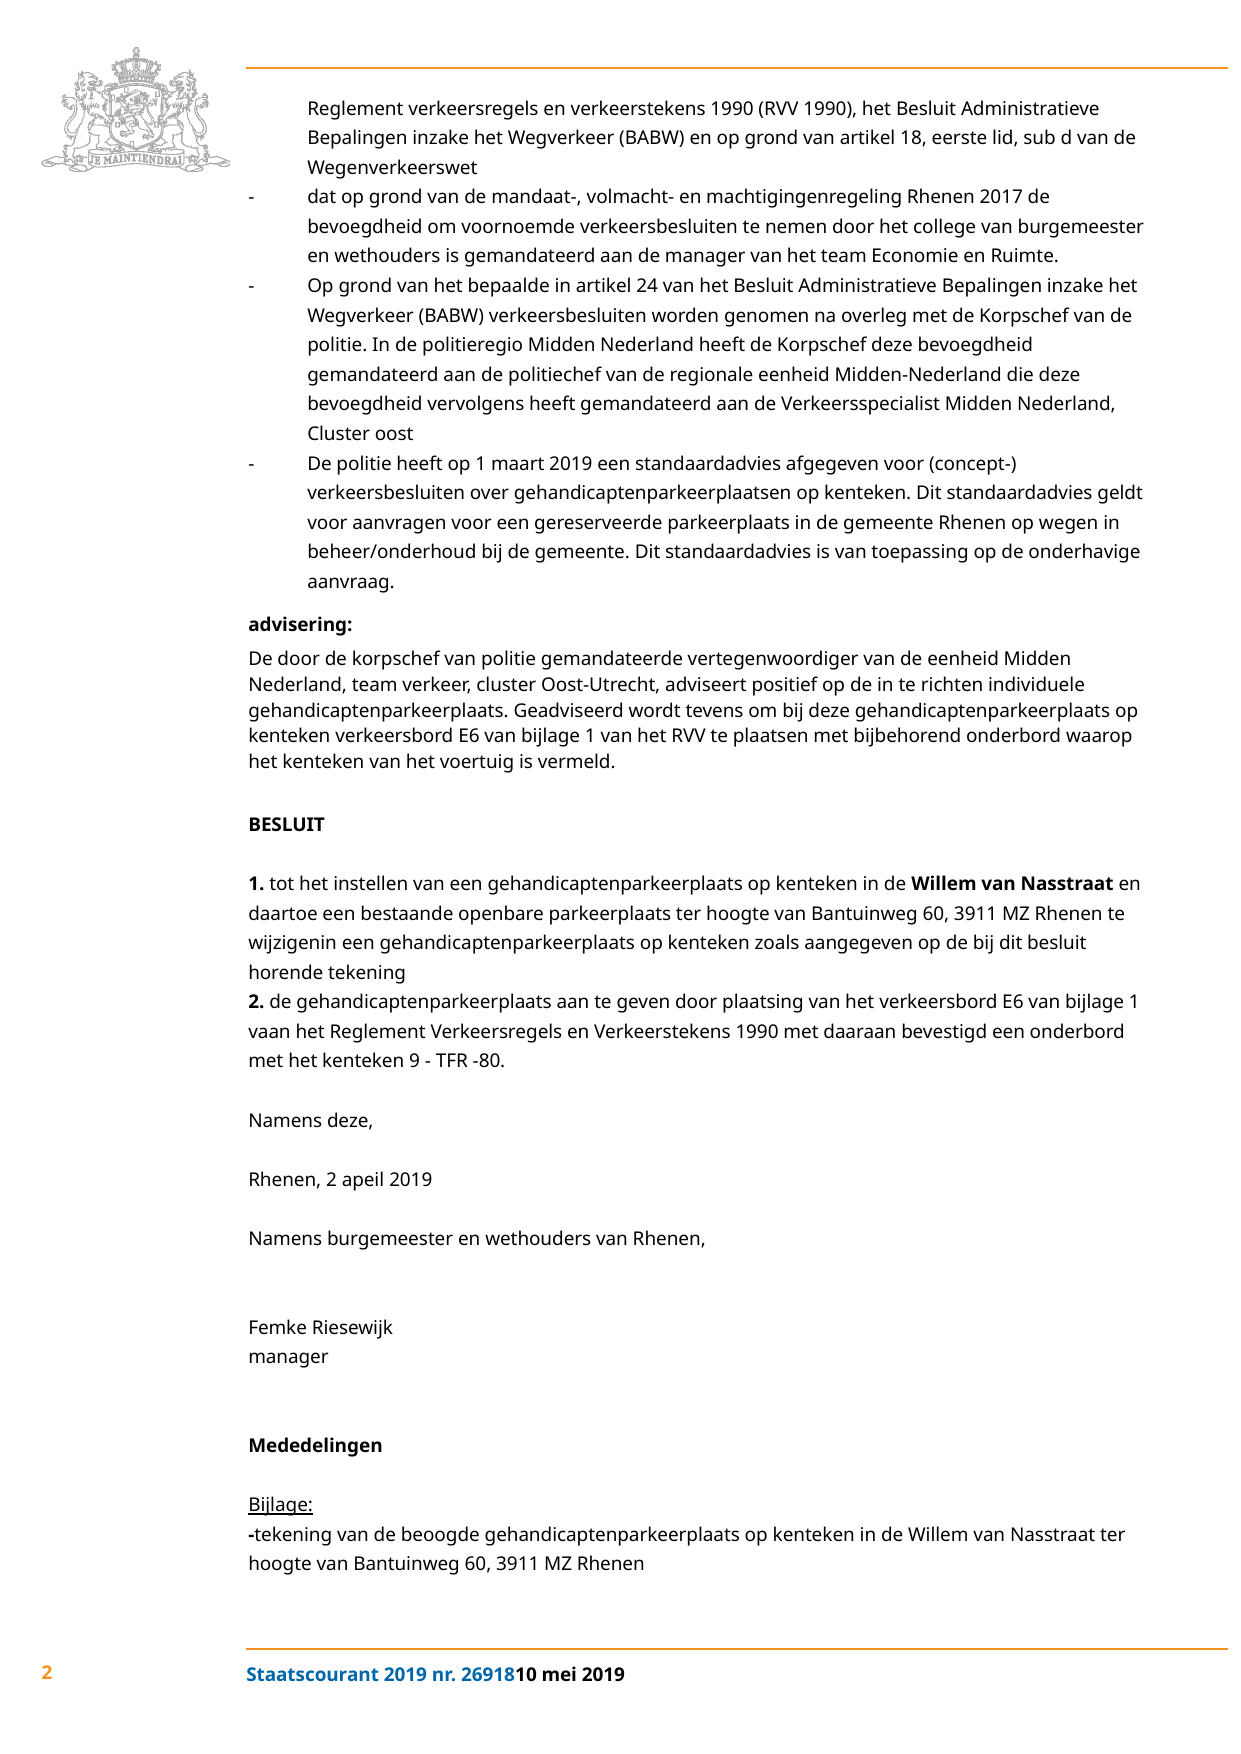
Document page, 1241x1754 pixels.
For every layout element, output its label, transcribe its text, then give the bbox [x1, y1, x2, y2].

text 1. tot het instellen van een gehandicaptenparkeerplaats op kenteken in de Willem van Nasstraat en daartoe een bestaande openbare parkeerplaats ter hoogte van Bantuinweg 60, 3911 MZ Rhenen te wijzigenin een gehandicaptenparkeerplaats op kenteken zoals aangegeven op de bij dit besluit horende tekening [248, 870, 1152, 984]
text manager [248, 1343, 1152, 1369]
list Reglement verkeersregels en verkeerstekens 1990 (RVV 1990), het Besluit Administratieve Bepalingen inzake het Wegverkeer (BABW) en op grond van artikel 18, eerste lid, sub d van de Wegenverkeerswet [248, 95, 1152, 180]
text BESLUIT [248, 811, 1152, 837]
text 2. de gehandicaptenparkeerplaats aan te geven door plaatsing van het verkeersbord E6 van bijlage 1 vaan het Reglement Verkeersregels en Verkeerstekens 1990 met daaraan bevestigd een onderbord met het kenteken 9 - TFR -80. [248, 988, 1152, 1073]
text Bijlage: [248, 1491, 1152, 1517]
text Rhenen, 2 apeil 2019 [248, 1166, 1152, 1192]
text De door de korpschef van politie gemandateerde vertegenwoordiger van de eenheid Midden Nederland, team verkeer, cluster Oost-Utrecht, adviseert positief op de in te richten individuele gehandicaptenparkeerplaats. Geadviseerd wordt tevens om bij deze gehandicaptenparkeerplaats op kenteken verkeersbord E6 van bijlage 1 van het RVV te plaatsen met bijbehorend onderbord waarop het kenteken van het voertuig is vermeld. [248, 645, 1152, 774]
text Femke Riesewijk [248, 1314, 1152, 1339]
text Namens deze, [248, 1107, 1152, 1132]
text Namens burgemeester en wethouders van Rhenen, [248, 1225, 1152, 1251]
text Mededelingen [248, 1432, 1152, 1458]
list dat op grond van de mandaat-, volmacht- en machtigingenregeling Rhenen 2017 de bevoegdheid om voornoemde verkeersbesluiten te nemen door het college van burgemeester en wethouders is gemandateerd aan de manager van het team Economie en Ruimte. [248, 183, 1152, 268]
text -tekening van de beoogde gehandicaptenparkeerplaats op kenteken in de Willem van Nasstraat ter hoogte van Bantuinweg 60, 3911 MZ Rhenen [248, 1521, 1152, 1576]
list Op grond van het bepaalde in artikel 24 van het Besluit Administratieve Bepalingen inzake het Wegverkeer (BABW) verkeersbesluiten worden genomen na overleg met de Korpschef van de politie. In de politieregio Midden Nederland heeft de Korpschef deze bevoegdheid gemandateerd aan de politiechef van de regionale eenheid Midden-Nederland die deze bevoegdheid vervolgens heeft gemandateerd aan de Verkeersspecialist Midden Nederland, Cluster oost [248, 272, 1152, 446]
picture [41, 47, 231, 172]
list De politie heeft op 1 maart 2019 een standaardadvies afgegeven voor (concept-) verkeersbesluiten over gehandicaptenparkeerplaatsen op kenteken. Dit standaardadvies geldt voor aanvragen voor een gereserveerde parkeerplaats in de gemeente Rhenen op wegen in beheer/onderhoud bij de gemeente. Dit standaardadvies is van toepassing op de onderhavige aanvraag. [248, 450, 1152, 594]
text advisering: [248, 611, 1152, 637]
